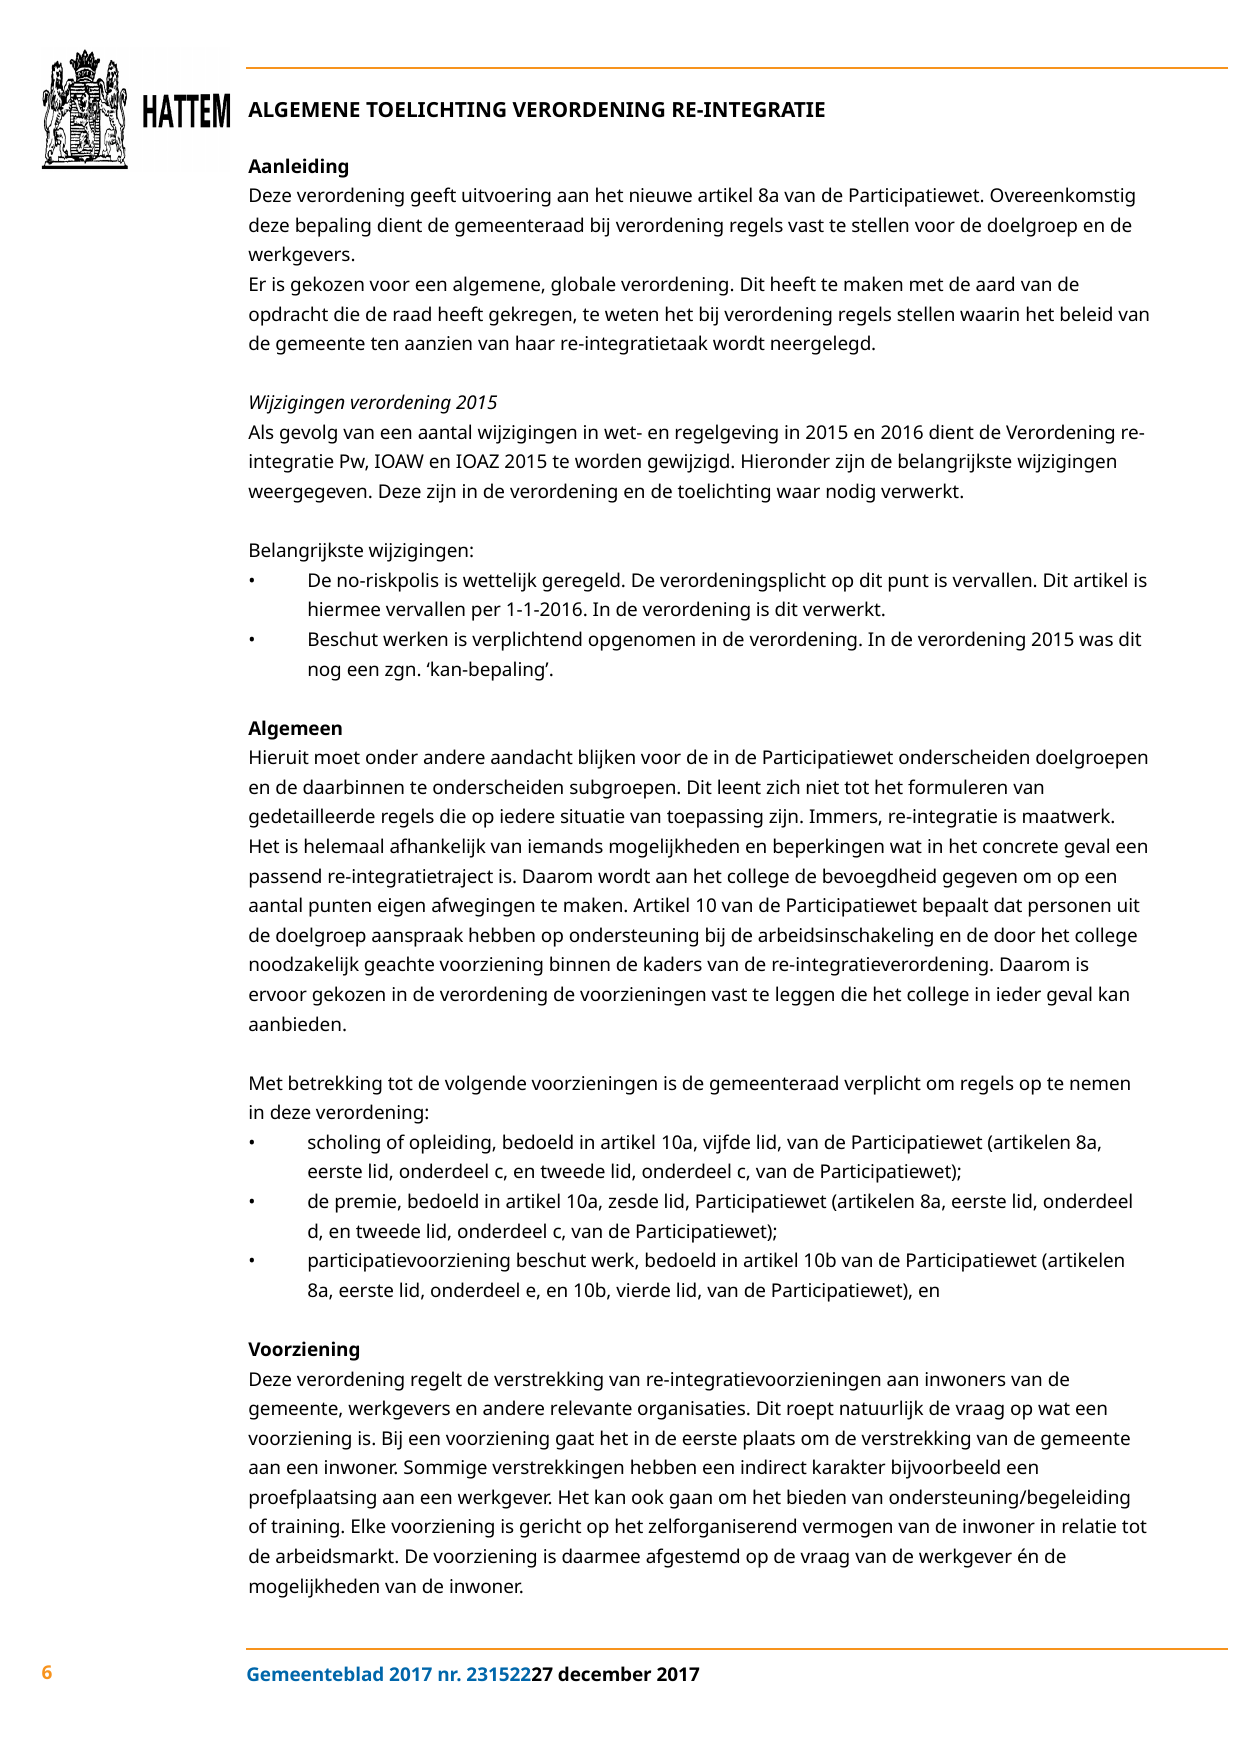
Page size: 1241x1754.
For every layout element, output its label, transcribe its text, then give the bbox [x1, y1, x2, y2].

text Algemeen [248, 715, 1152, 741]
text Aanleiding [248, 153, 1152, 179]
text Er is gekozen voor een algemene, globale verordening. Dit heeft te maken met de aard van de opdracht die de raad heeft gekregen, te weten het bij verordening regels stellen waarin het beleid van de gemeente ten aanzien van haar re-integratietaak wordt neergelegd. [248, 271, 1152, 356]
list participatievoorziening beschut werk, bedoeld in artikel 10b van de Participatiewet (artikelen 8a, eerste lid, onderdeel e, en 10b, vierde lid, van de Participatiewet), en [248, 1247, 1152, 1303]
text Deze verordening geeft uitvoering aan het nieuwe artikel 8a van de Participatiewet. Overeenkomstig deze bepaling dient de gemeenteraad bij verordening regels vast te stellen voor de doelgroep en de werkgevers. [248, 182, 1152, 267]
text Wijzigingen verordening 2015 [248, 389, 1152, 415]
text Voorziening [248, 1336, 1152, 1362]
text Als gevolg van een aantal wijzigingen in wet- en regelgeving in 2015 en 2016 dient de Verordening re-integratie Pw, IOAW en IOAZ 2015 te worden gewijzigd. Hieronder zijn de belangrijkste wijzigingen weergegeven. Deze zijn in de verordening en de toelichting waar nodig verwerkt. [248, 419, 1152, 504]
list Beschut werken is verplichtend opgenomen in de verordening. In de verordening 2015 was dit nog een zgn. ‘kan-bepaling’. [248, 626, 1152, 682]
list De no-riskpolis is wettelijk geregeld. De verordeningsplicht op dit punt is vervallen. Dit artikel is hiermee vervallen per 1-1-2016. In de verordening is dit verwerkt. [248, 567, 1152, 622]
list scholing of opleiding, bedoeld in artikel 10a, vijfde lid, van de Participatiewet (artikelen 8a, eerste lid, onderdeel c, en tweede lid, onderdeel c, van de Participatiewet); [248, 1129, 1152, 1184]
text Hieruit moet onder andere aandacht blijken voor de in de Participatiewet onderscheiden doelgroepen en de daarbinnen te onderscheiden subgroepen. Dit leent zich niet tot het formuleren van gedetailleerde regels die op iedere situatie van toepassing zijn. Immers, re-integratie is maatwerk. Het is helemaal afhankelijk van iemands mogelijkheden en beperkingen wat in het concrete geval een passend re-integratietraject is. Daarom wordt aan het college de bevoegdheid gegeven om op een aantal punten eigen afwegingen te maken. Artikel 10 van de Participatiewet bepaalt dat personen uit de doelgroep aanspraak hebben op ondersteuning bij de arbeidsinschakeling en de door het college noodzakelijk geachte voorziening binnen de kaders van de re-integratieverordening. Daarom is ervoor gekozen in de verordening de voorzieningen vast te leggen die het college in ieder geval kan aanbieden. [248, 744, 1152, 1037]
text Deze verordening regelt de verstrekking van re-integratievoorzieningen aan inwoners van de gemeente, werkgevers en andere relevante organisaties. Dit roept natuurlijk de vraag op wat een voorziening is. Bij een voorziening gaat het in de eerste plaats om de verstrekking van de gemeente aan een inwoner. Sommige verstrekkingen hebben een indirect karakter bijvoorbeeld een proefplaatsing aan een werkgever. Het kan ook gaan om het bieden van ondersteuning/begeleiding of training. Elke voorziening is gericht op het zelforganiserend vermogen van de inwoner in relatie tot de arbeidsmarkt. De voorziening is daarmee afgestemd op de vraag van de werkgever én de mogelijkheden van de inwoner. [248, 1366, 1152, 1599]
list de premie, bedoeld in artikel 10a, zesde lid, Participatiewet (artikelen 8a, eerste lid, onderdeel d, en tweede lid, onderdeel c, van de Participatiewet); [248, 1188, 1152, 1244]
picture [41, 47, 231, 172]
text Belangrijkste wijzigingen: [248, 537, 1152, 563]
text ALGEMENE TOELICHTING VERORDENING RE-INTEGRATIE [248, 95, 1152, 123]
text Met betrekking tot de volgende voorzieningen is de gemeenteraad verplicht om regels op te nemen in deze verordening: [248, 1070, 1152, 1125]
